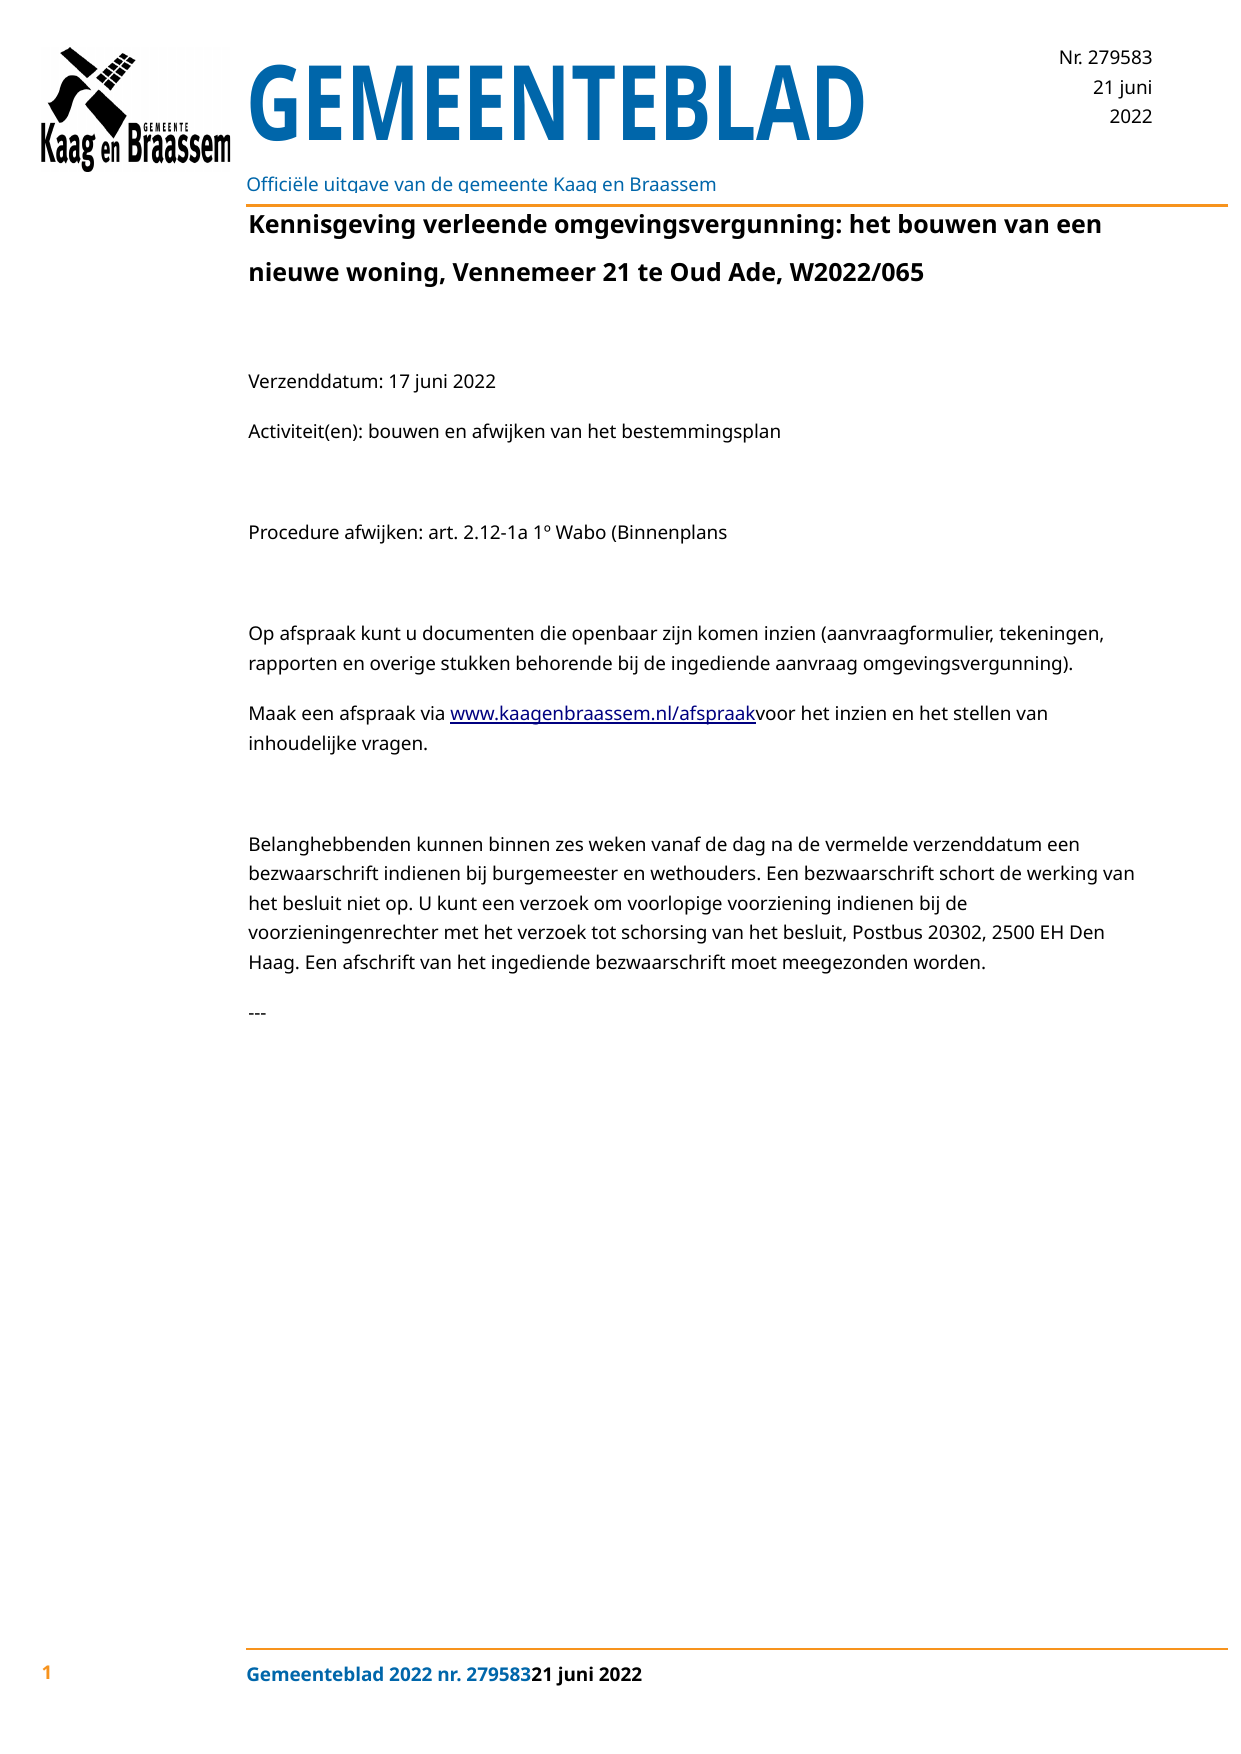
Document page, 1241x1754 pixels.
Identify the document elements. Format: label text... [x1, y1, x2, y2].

text Kennisgeving verleende omgevingsvergunning: het bouwen van een nieuwe woning, Vennemeer 21 te Oud Ade, W2022/065 [248, 207, 1152, 288]
text Verzenddatum: 17 juni 2022 [248, 368, 1152, 394]
text Belanghebbenden kunnen binnen zes weken vanaf de dag na de vermelde verzenddatum een bezwaarschrift indienen bij burgemeester en wethouders. Een bezwaarschrift schort de werking van het besluit niet op. U kunt een verzoek om voorlopige voorziening indienen bij de voorzieningenrechter met het verzoek tot schorsing van het besluit, Postbus 20302, 2500 EH Den Haag. Een afschrift van het ingediende bezwaarschrift moet meegezonden worden. [248, 831, 1152, 975]
text Maak een afspraak via www.kaagenbraassem.nl/afspraakvoor het inzien en het stellen van inhoudelijke vragen. [248, 700, 1152, 756]
picture [41, 47, 231, 172]
text Procedure afwijken: art. 2.12-1a 1º Wabo (Binnenplans [248, 519, 1152, 545]
text Op afspraak kunt u documenten die openbaar zijn komen inzien (aanvraagformulier, tekeningen, rapporten en overige stukken behorende bij de ingediende aanvraag omgevingsvergunning). [248, 620, 1152, 676]
text Activiteit(en): bouwen en afwijken van het bestemmingsplan [248, 419, 1152, 444]
text --- [248, 999, 1152, 1025]
